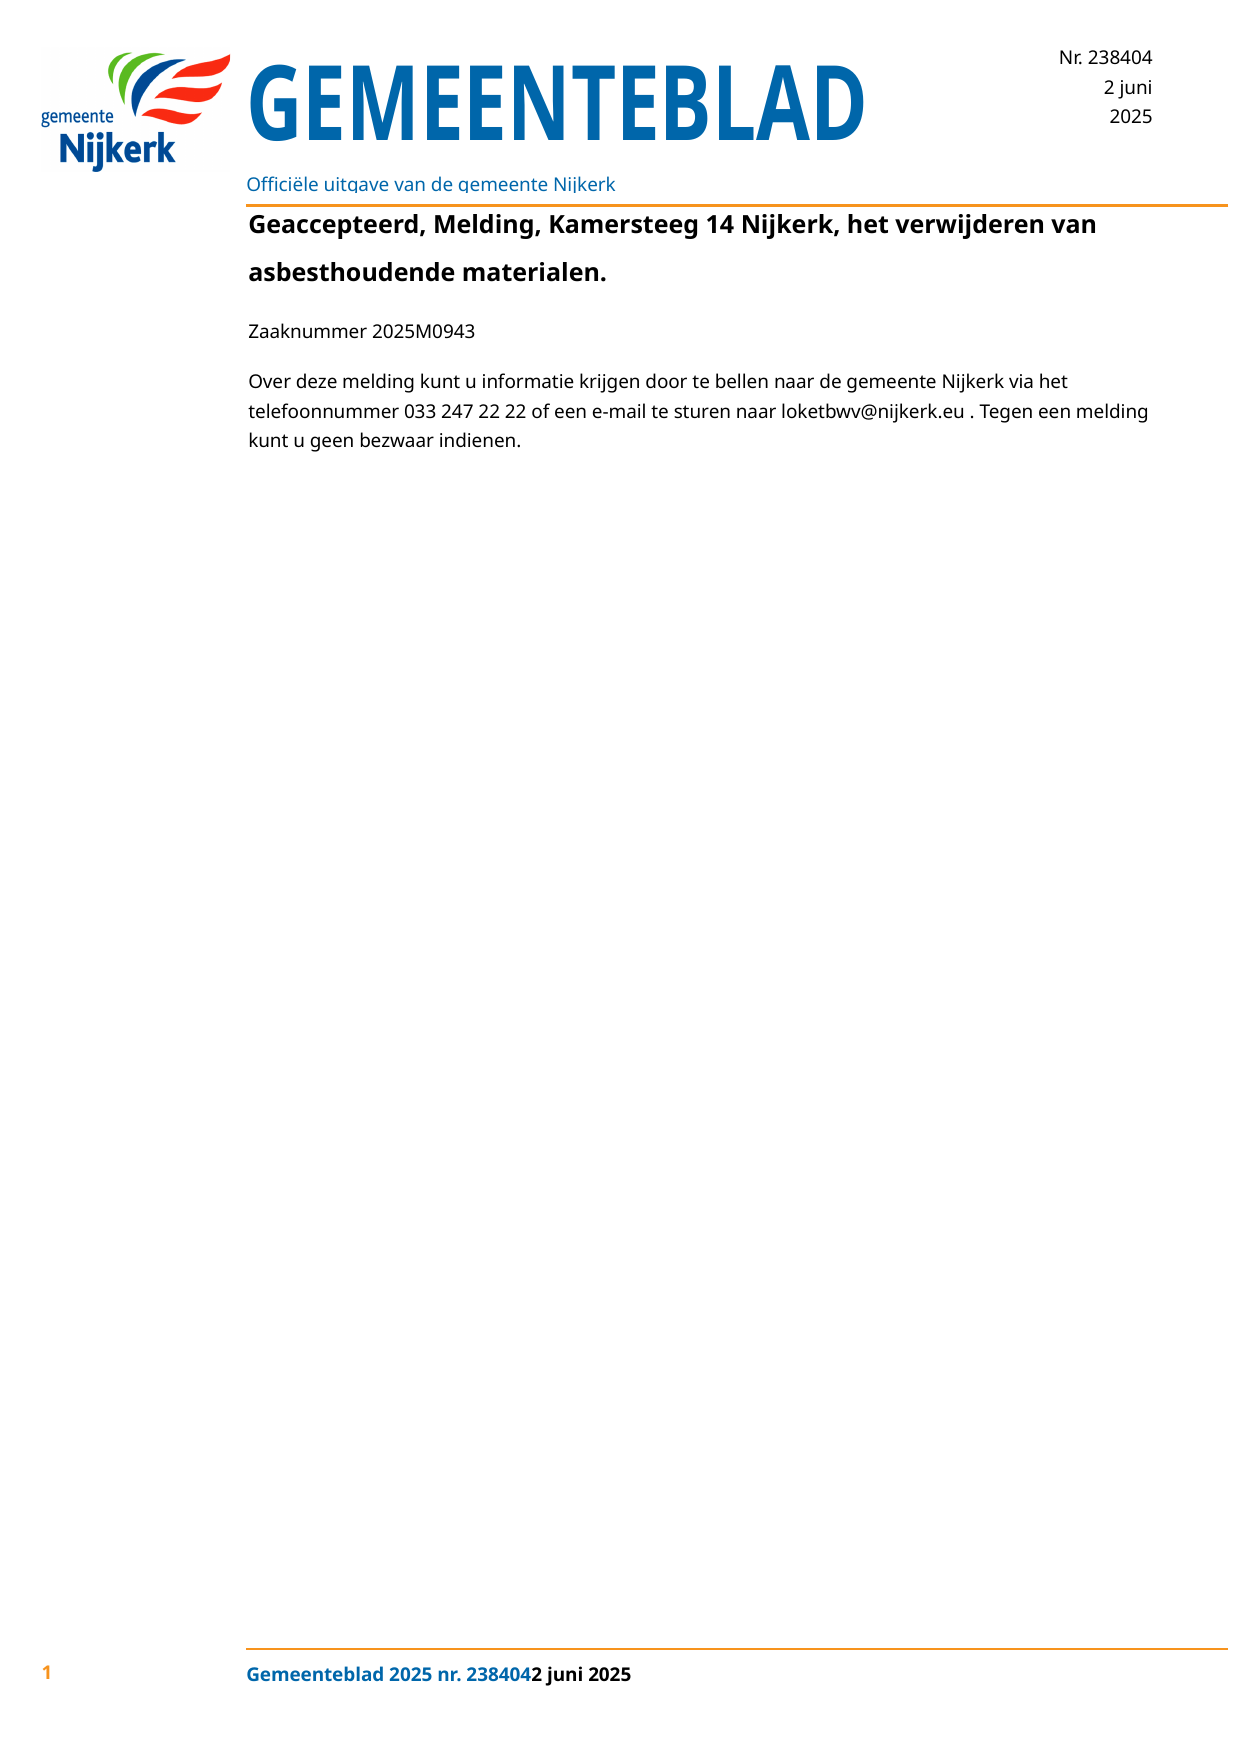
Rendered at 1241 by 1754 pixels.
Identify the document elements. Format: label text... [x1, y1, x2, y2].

text Over deze melding kunt u informatie krijgen door te bellen naar de gemeente Nijkerk via het telefoonnummer 033 247 22 22 of een e-mail te sturen naar loketbwv@nijkerk.eu . Tegen een melding kunt u geen bezwaar indienen. [248, 368, 1152, 453]
picture [41, 47, 231, 172]
text Zaaknummer 2025M0943 [248, 318, 1152, 344]
text Geaccepteerd, Melding, Kamersteeg 14 Nijkerk, het verwijderen van asbesthoudende materialen. [248, 207, 1152, 288]
